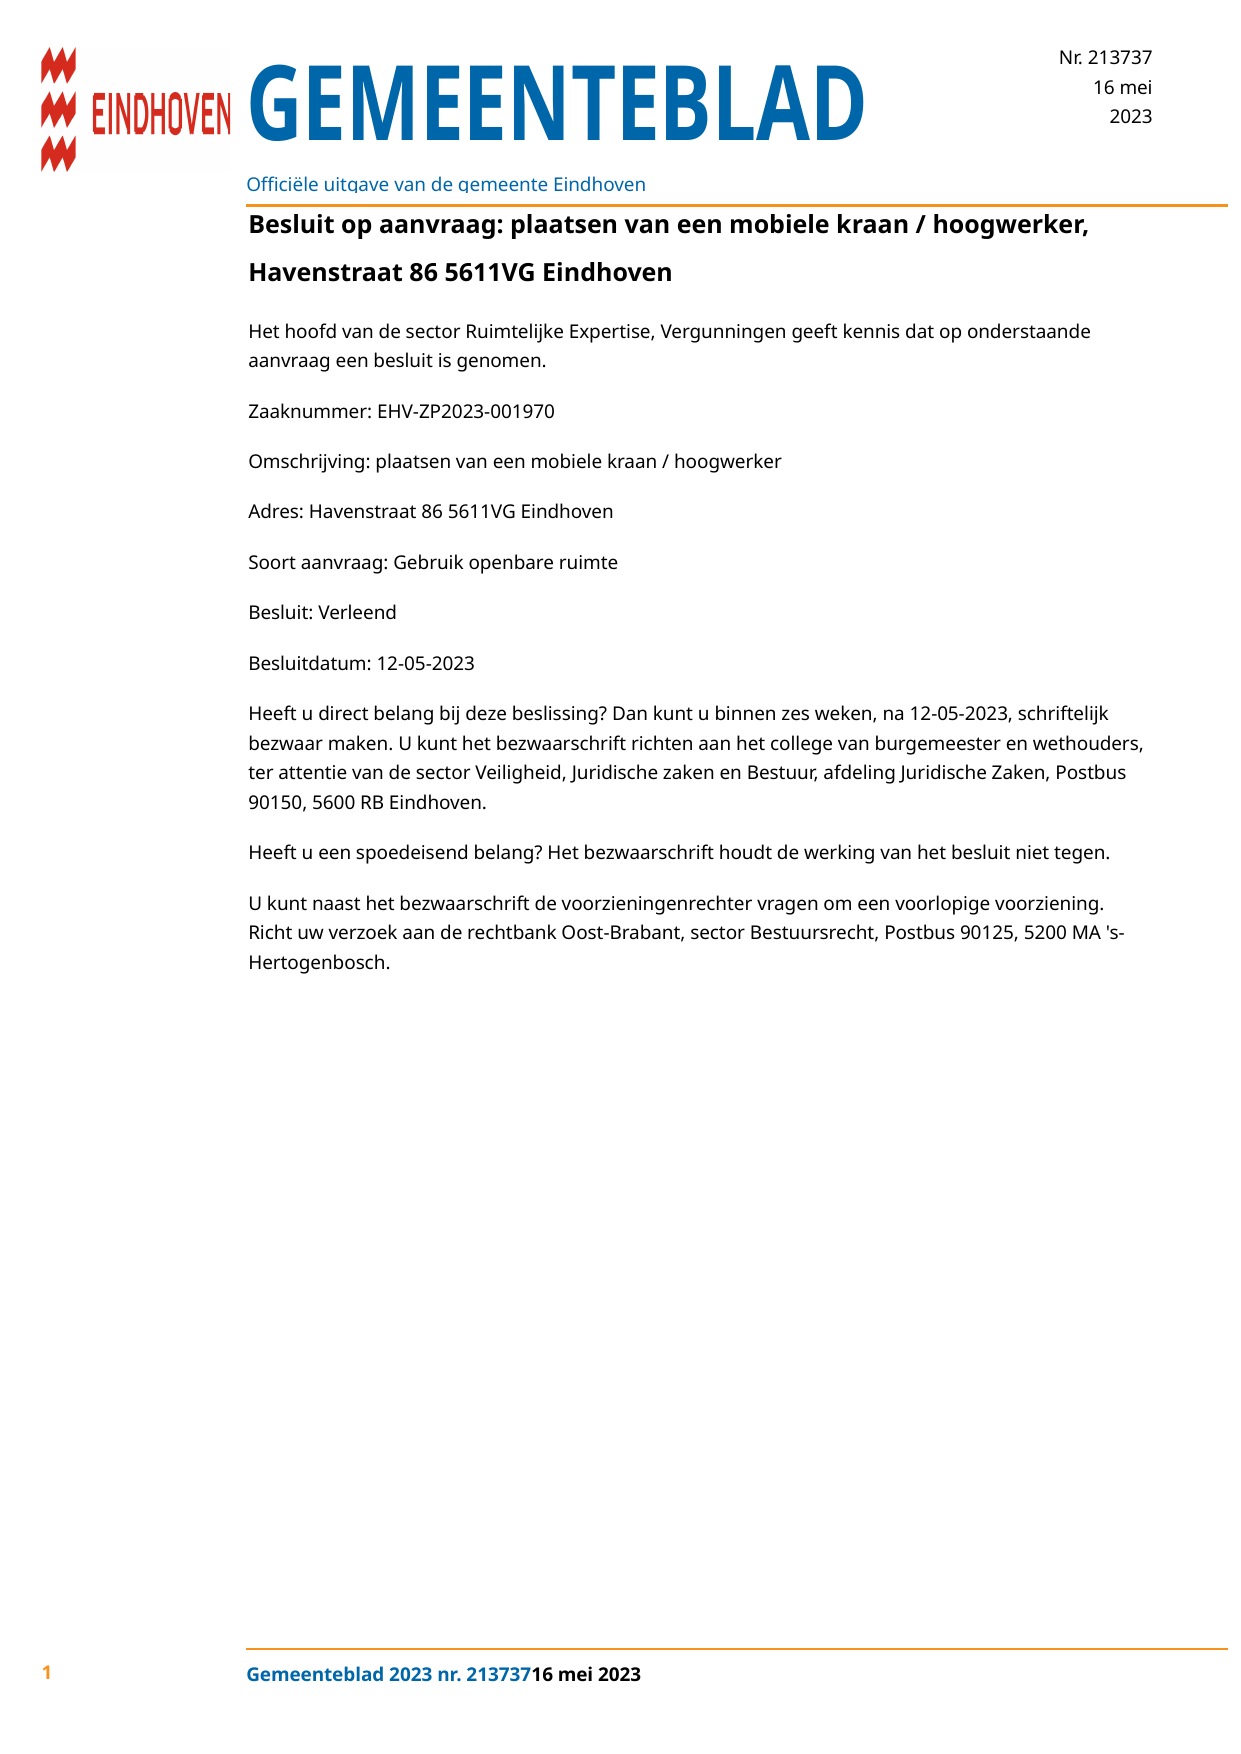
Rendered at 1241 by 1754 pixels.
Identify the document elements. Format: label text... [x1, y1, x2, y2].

text Besluit op aanvraag: plaatsen van een mobiele kraan / hoogwerker, Havenstraat 86 5611VG Eindhoven [248, 207, 1152, 288]
text Besluitdatum: 12-05-2023 [248, 650, 1152, 676]
text Adres: Havenstraat 86 5611VG Eindhoven [248, 499, 1152, 524]
text Besluit: Verleend [248, 599, 1152, 625]
picture [41, 47, 231, 172]
text U kunt naast het bezwaarschrift de voorzieningenrechter vragen om een voorlopige voorziening. Richt uw verzoek aan de rechtbank Oost-Brabant, sector Bestuursrecht, Postbus 90125, 5200 MA 's-Hertogenbosch. [248, 890, 1152, 975]
text Heeft u een spoedeisend belang? Het bezwaarschrift houdt de werking van het besluit niet tegen. [248, 839, 1152, 865]
text Heeft u direct belang bij deze beslissing? Dan kunt u binnen zes weken, na 12-05-2023, schriftelijk bezwaar maken. U kunt het bezwaarschrift richten aan het college van burgemeester en wethouders, ter attentie van de sector Veiligheid, Juridische zaken en Bestuur, afdeling Juridische Zaken, Postbus 90150, 5600 RB Eindhoven. [248, 700, 1152, 815]
text Zaaknummer: EHV-ZP2023-001970 [248, 398, 1152, 424]
text Omschrijving: plaatsen van een mobiele kraan / hoogwerker [248, 448, 1152, 474]
text Het hoofd van de sector Ruimtelijke Expertise, Vergunningen geeft kennis dat op onderstaande aanvraag een besluit is genomen. [248, 318, 1152, 373]
text Soort aanvraag: Gebruik openbare ruimte [248, 549, 1152, 575]
